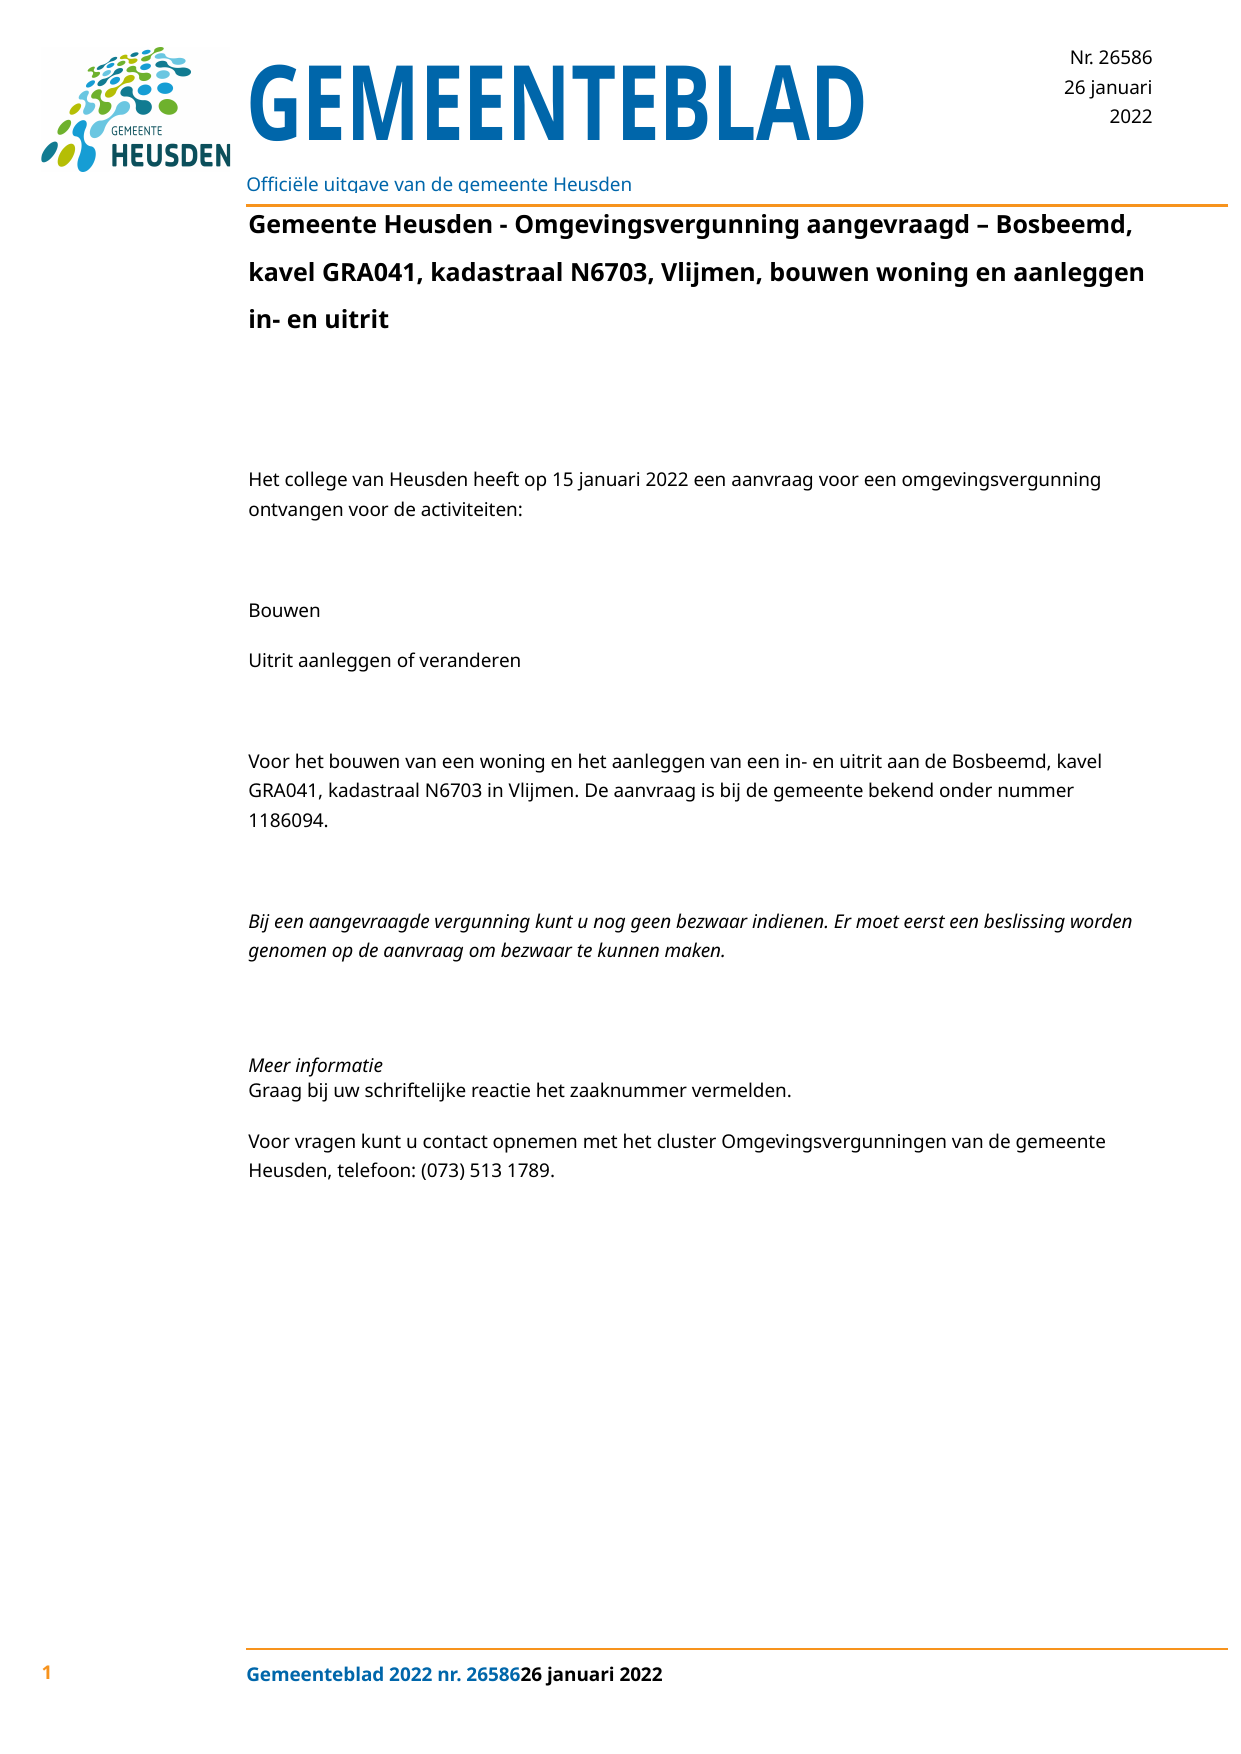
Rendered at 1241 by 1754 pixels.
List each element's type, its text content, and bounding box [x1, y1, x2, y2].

text Voor het bouwen van een woning en het aanleggen van een in- en uitrit aan de Bosbeemd, kavel GRA041, kadastraal N6703 in Vlijmen. De aanvraag is bij de gemeente bekend onder nummer 1186094. [248, 748, 1152, 833]
picture [41, 47, 231, 172]
text Uitrit aanleggen of veranderen [248, 647, 1152, 673]
text Bij een aangevraagde vergunning kunt u nog geen bezwaar indienen. Er moet eerst een beslissing worden genomen op de aanvraag om bezwaar te kunnen maken. [248, 908, 1152, 963]
text Gemeente Heusden - Omgevingsvergunning aangevraagd – Bosbeemd, kavel GRA041, kadastraal N6703, Vlijmen, bouwen woning en aanleggen in- en uitrit [248, 207, 1152, 336]
text Meer informatie [248, 1052, 1152, 1078]
text Graag bij uw schriftelijke reactie het zaaknummer vermelden. [248, 1078, 1152, 1103]
text Het college van Heusden heeft op 15 januari 2022 een aanvraag voor een omgevingsvergunning ontvangen voor de activiteiten: [248, 466, 1152, 522]
text Bouwen [248, 597, 1152, 622]
text Voor vragen kunt u contact opnemen met het cluster Omgevingsvergunningen van de gemeente Heusden, telefoon: (073) 513 1789. [248, 1128, 1152, 1183]
